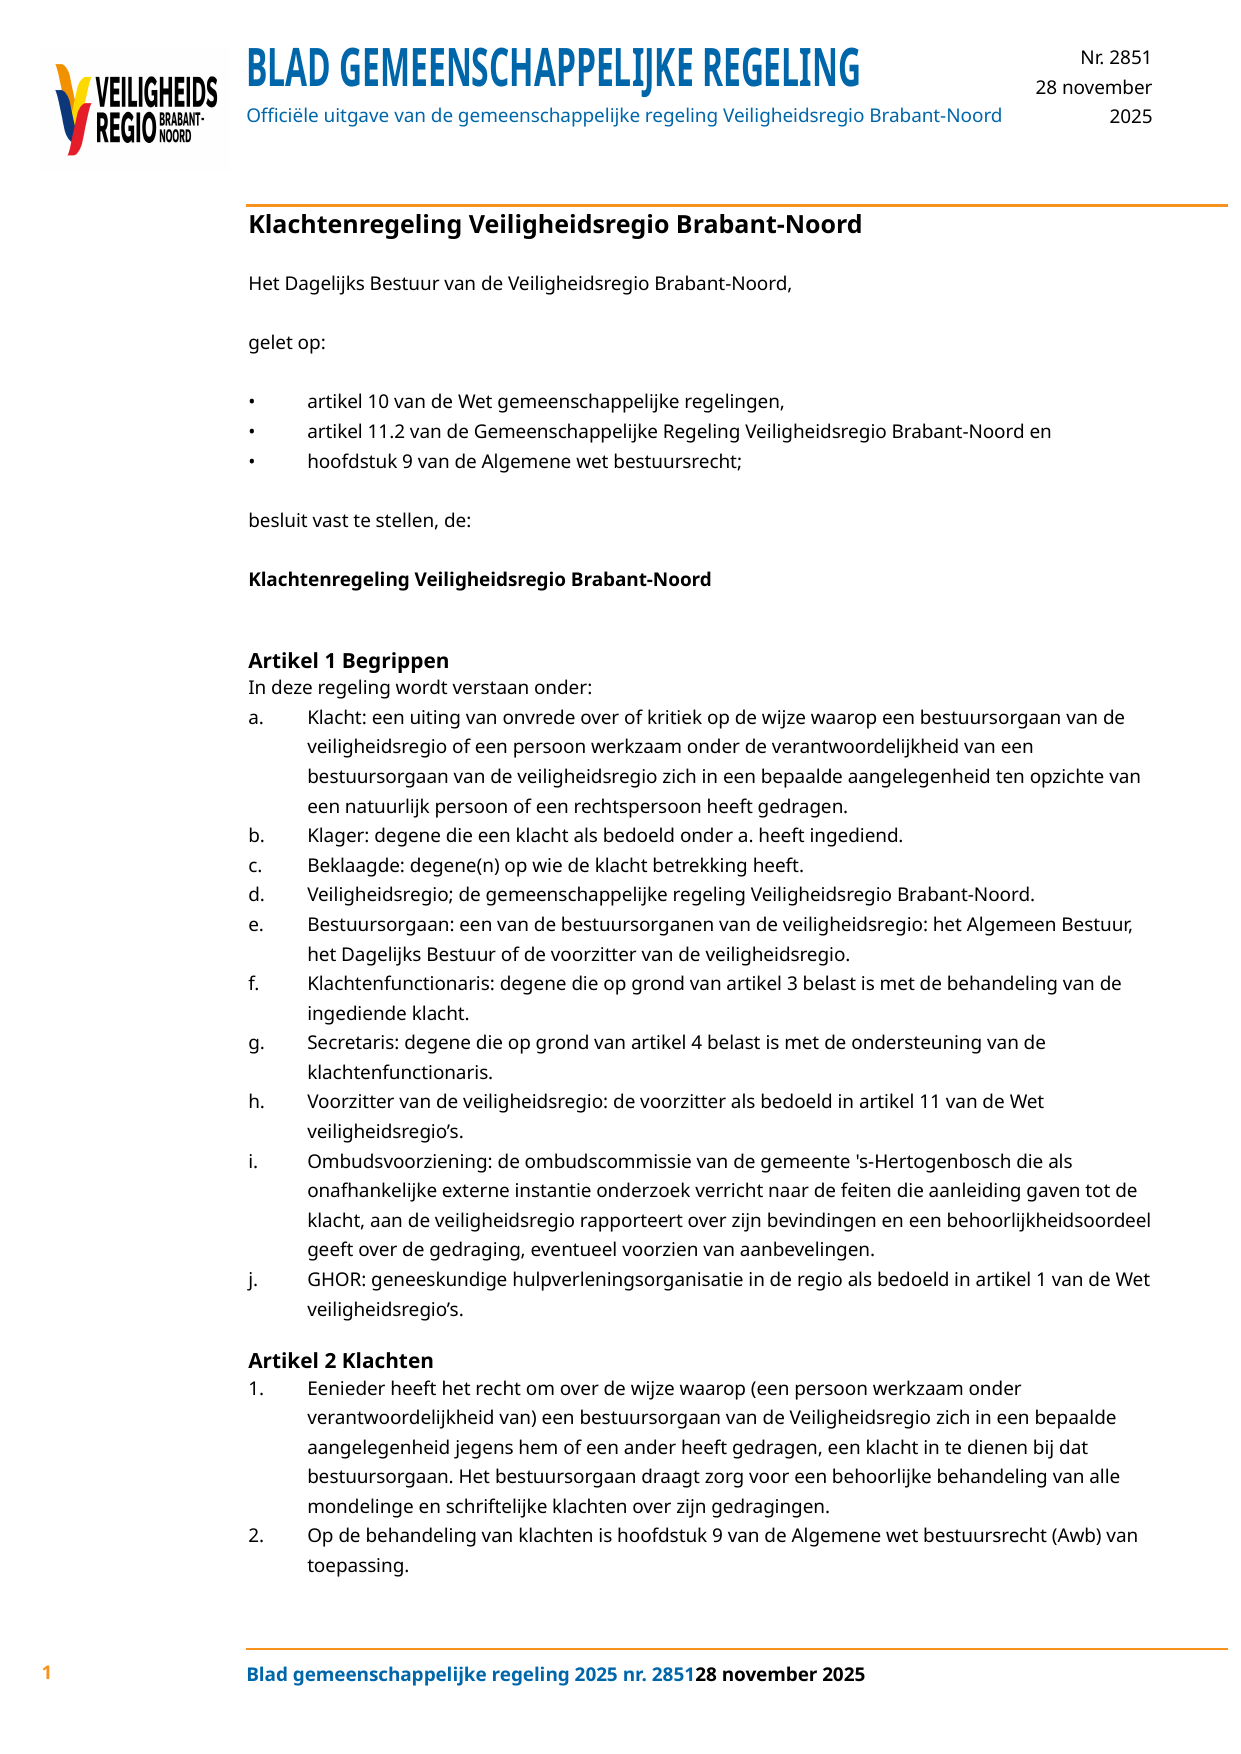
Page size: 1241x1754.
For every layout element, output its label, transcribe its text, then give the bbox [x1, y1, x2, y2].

list GHOR: geneeskundige hulpverleningsorganisatie in de regio als bedoeld in artikel 1 van de Wet veiligheidsregio’s. [248, 1266, 1152, 1322]
list Beklaagde: degene(n) op wie de klacht betrekking heeft. [248, 852, 1152, 878]
picture [41, 47, 231, 172]
list Klacht: een uiting van onvrede over of kritiek op de wijze waarop een bestuursorgaan van de veiligheidsregio of een persoon werkzaam onder de verantwoordelijkheid van een bestuursorgaan van de veiligheidsregio zich in een bepaalde aangelegenheid ten opzichte van een natuurlijk persoon of een rechtspersoon heeft gedragen. [248, 704, 1152, 819]
text Het Dagelijks Bestuur van de Veiligheidsregio Brabant-Noord, [248, 270, 1152, 296]
list Eenieder heeft het recht om over de wijze waarop (een persoon werkzaam onder verantwoordelijkheid van) een bestuursorgaan van de Veiligheidsregio zich in een bepaalde aangelegenheid jegens hem of een ander heeft gedragen, een klacht in te dienen bij dat bestuursorgaan. Het bestuursorgaan draagt zorg voor een behoorlijke behandeling van alle mondelinge en schriftelijke klachten over zijn gedragingen. [248, 1375, 1152, 1519]
list Klachtenfunctionaris: degene die op grond van artikel 3 belast is met de behandeling van de ingediende klacht. [248, 970, 1152, 1026]
list hoofdstuk 9 van de Algemene wet bestuursrecht; [248, 448, 1152, 473]
list Klager: degene die een klacht als bedoeld onder a. heeft ingediend. [248, 822, 1152, 848]
list Op de behandeling van klachten is hoofdstuk 9 van de Algemene wet bestuursrecht (Awb) van toepassing. [248, 1523, 1152, 1578]
list Secretaris: degene die op grond van artikel 4 belast is met de ondersteuning van de klachtenfunctionaris. [248, 1029, 1152, 1085]
list artikel 11.2 van de Gemeenschappelijke Regeling Veiligheidsregio Brabant-Noord en [248, 418, 1152, 444]
text Klachtenregeling Veiligheidsregio Brabant-Noord [248, 207, 1152, 241]
list Ombudsvoorziening: de ombudscommissie van de gemeente 's-Hertogenbosch die als onafhankelijke externe instantie onderzoek verricht naar de feiten die aanleiding gaven tot de klacht, aan de veiligheidsregio rapporteert over zijn bevindingen en een behoorlijkheidsoordeel geeft over de gedraging, eventueel voorzien van aanbevelingen. [248, 1148, 1152, 1262]
text gelet op: [248, 329, 1152, 355]
text Artikel 1 Begrippen [248, 646, 1152, 674]
list artikel 10 van de Wet gemeenschappelijke regelingen, [248, 389, 1152, 414]
text In deze regeling wordt verstaan onder: [248, 674, 1152, 700]
text besluit vast te stellen, de: [248, 507, 1152, 533]
list Veiligheidsregio; de gemeenschappelijke regeling Veiligheidsregio Brabant-Noord. [248, 882, 1152, 907]
list Voorzitter van de veiligheidsregio: de voorzitter als bedoeld in artikel 11 van de Wet veiligheidsregio’s. [248, 1089, 1152, 1144]
text Klachtenregeling Veiligheidsregio Brabant-Noord [248, 566, 1152, 592]
text Artikel 2 Klachten [248, 1346, 1152, 1375]
list Bestuursorgaan: een van de bestuursorganen van de veiligheidsregio: het Algemeen Bestuur, het Dagelijks Bestuur of de voorzitter van de veiligheidsregio. [248, 911, 1152, 967]
